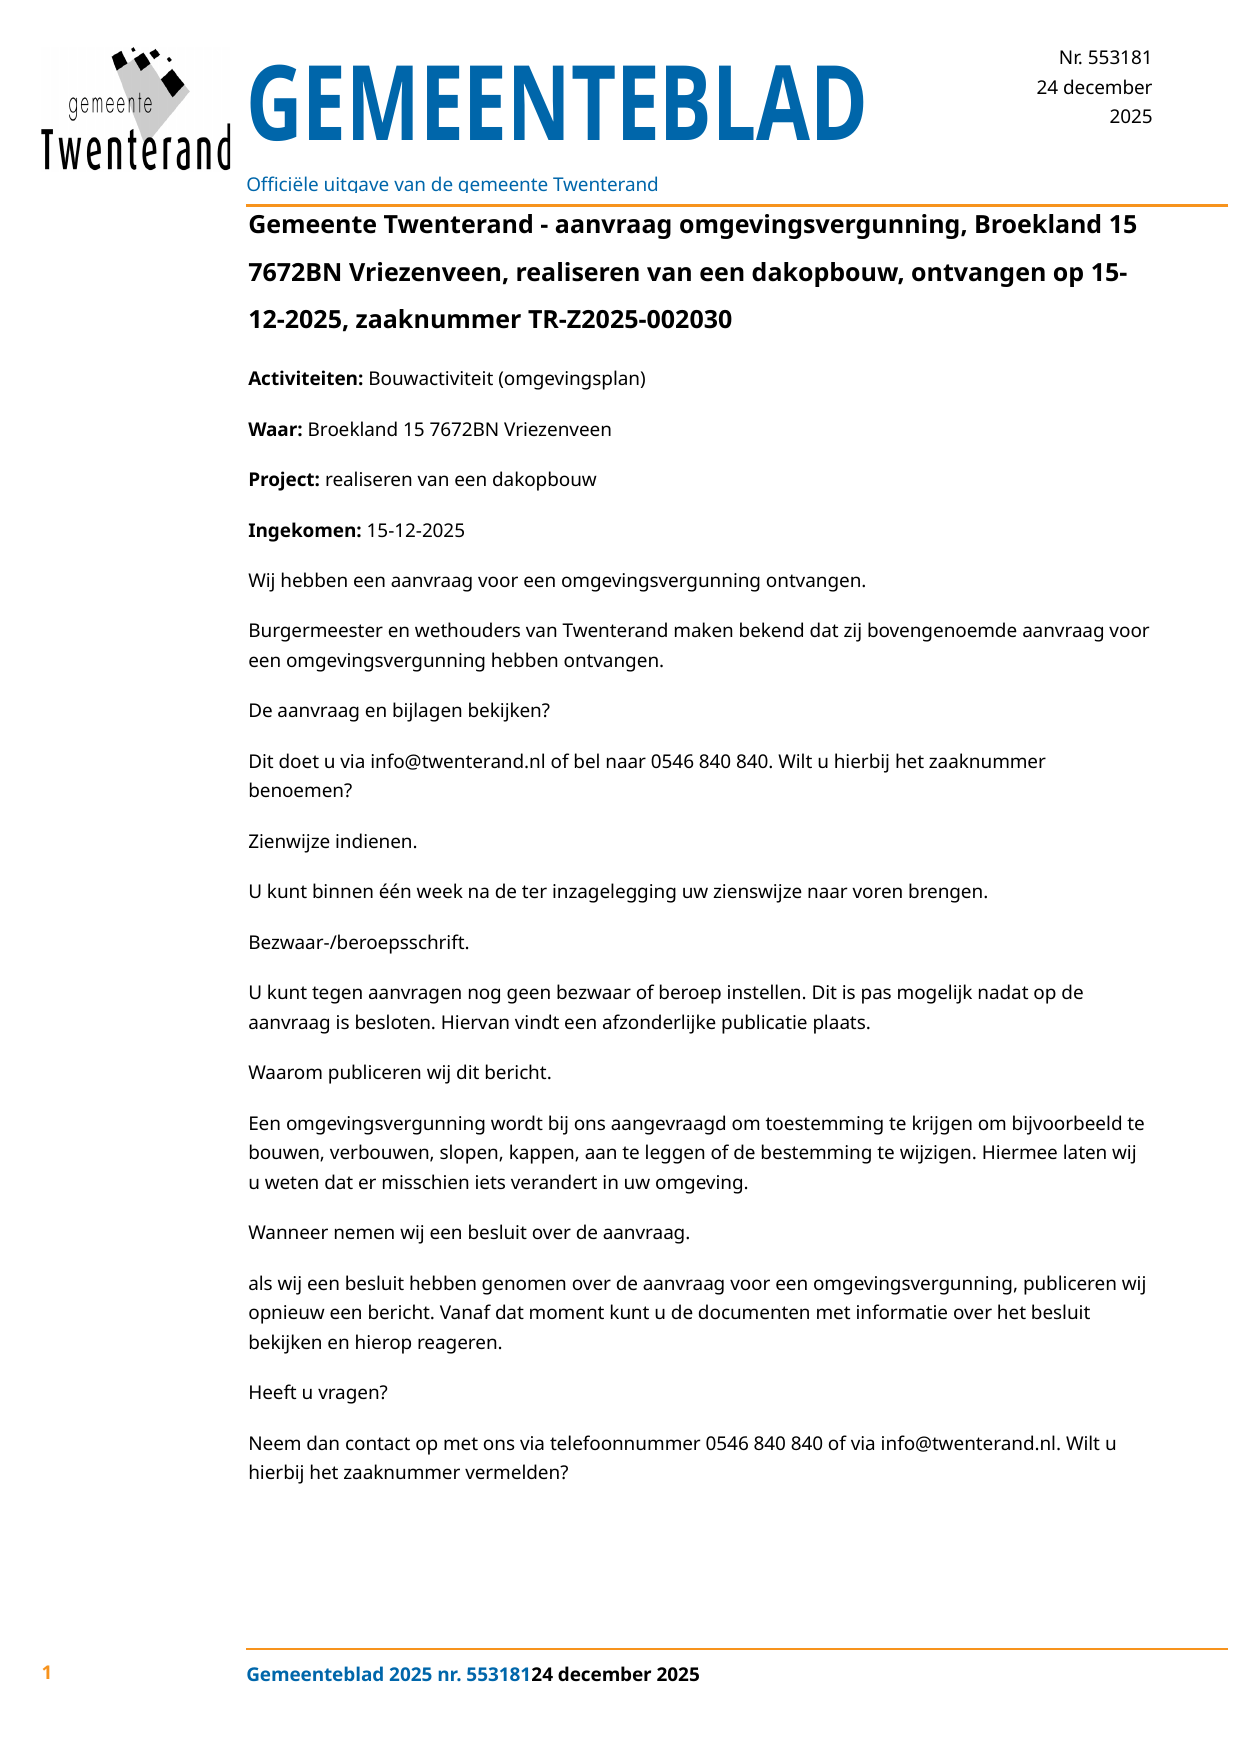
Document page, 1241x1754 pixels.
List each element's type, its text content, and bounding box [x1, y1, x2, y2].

text U kunt tegen aanvragen nog geen bezwaar of beroep instellen. Dit is pas mogelijk nadat op de aanvraag is besloten. Hiervan vindt een afzonderlijke publicatie plaats. [248, 979, 1152, 1034]
text Neem dan contact op met ons via telefoonnummer 0546 840 840 of via info@twenterand.nl. Wilt u hierbij het zaaknummer vermelden? [248, 1430, 1152, 1485]
text De aanvraag en bijlagen bekijken? [248, 698, 1152, 723]
text Burgermeester en wethouders van Twenterand maken bekend dat zij bovengenoemde aanvraag voor een omgevingsvergunning hebben ontvangen. [248, 618, 1152, 673]
text Ingekomen: 15-12-2025 [248, 517, 1152, 542]
text Wij hebben een aanvraag voor een omgevingsvergunning ontvangen. [248, 567, 1152, 593]
text Project: realiseren van een dakopbouw [248, 466, 1152, 492]
picture [41, 47, 231, 172]
text Wanneer nemen wij een besluit over de aanvraag. [248, 1219, 1152, 1245]
text als wij een besluit hebben genomen over de aanvraag voor een omgevingsvergunning, publiceren wij opnieuw een bericht. Vanaf dat moment kunt u de documenten met informatie over het besluit bekijken en hierop reageren. [248, 1270, 1152, 1354]
text Waar: Broekland 15 7672BN Vriezenveen [248, 416, 1152, 442]
text Een omgevingsvergunning wordt bij ons aangevraagd om toestemming te krijgen om bijvoorbeeld te bouwen, verbouwen, slopen, kappen, aan te leggen of de bestemming te wijzigen. Hiermee laten wij u weten dat er misschien iets verandert in uw omgeving. [248, 1110, 1152, 1194]
text Bezwaar-/beroepsschrift. [248, 929, 1152, 954]
text Waarom publiceren wij dit bericht. [248, 1059, 1152, 1085]
text Activiteiten: Bouwactiviteit (omgevingsplan) [248, 366, 1152, 391]
text Dit doet u via info@twenterand.nl of bel naar 0546 840 840. Wilt u hierbij het zaaknummer benoemen? [248, 748, 1152, 803]
text U kunt binnen één week na de ter inzagelegging uw zienswijze naar voren brengen. [248, 878, 1152, 904]
text Zienwijze indienen. [248, 828, 1152, 854]
text Gemeente Twenterand - aanvraag omgevingsvergunning, Broekland 15 7672BN Vriezenveen, realiseren van een dakopbouw, ontvangen op 15-12-2025, zaaknummer TR-Z2025-002030 [248, 207, 1152, 336]
text Heeft u vragen? [248, 1379, 1152, 1405]
